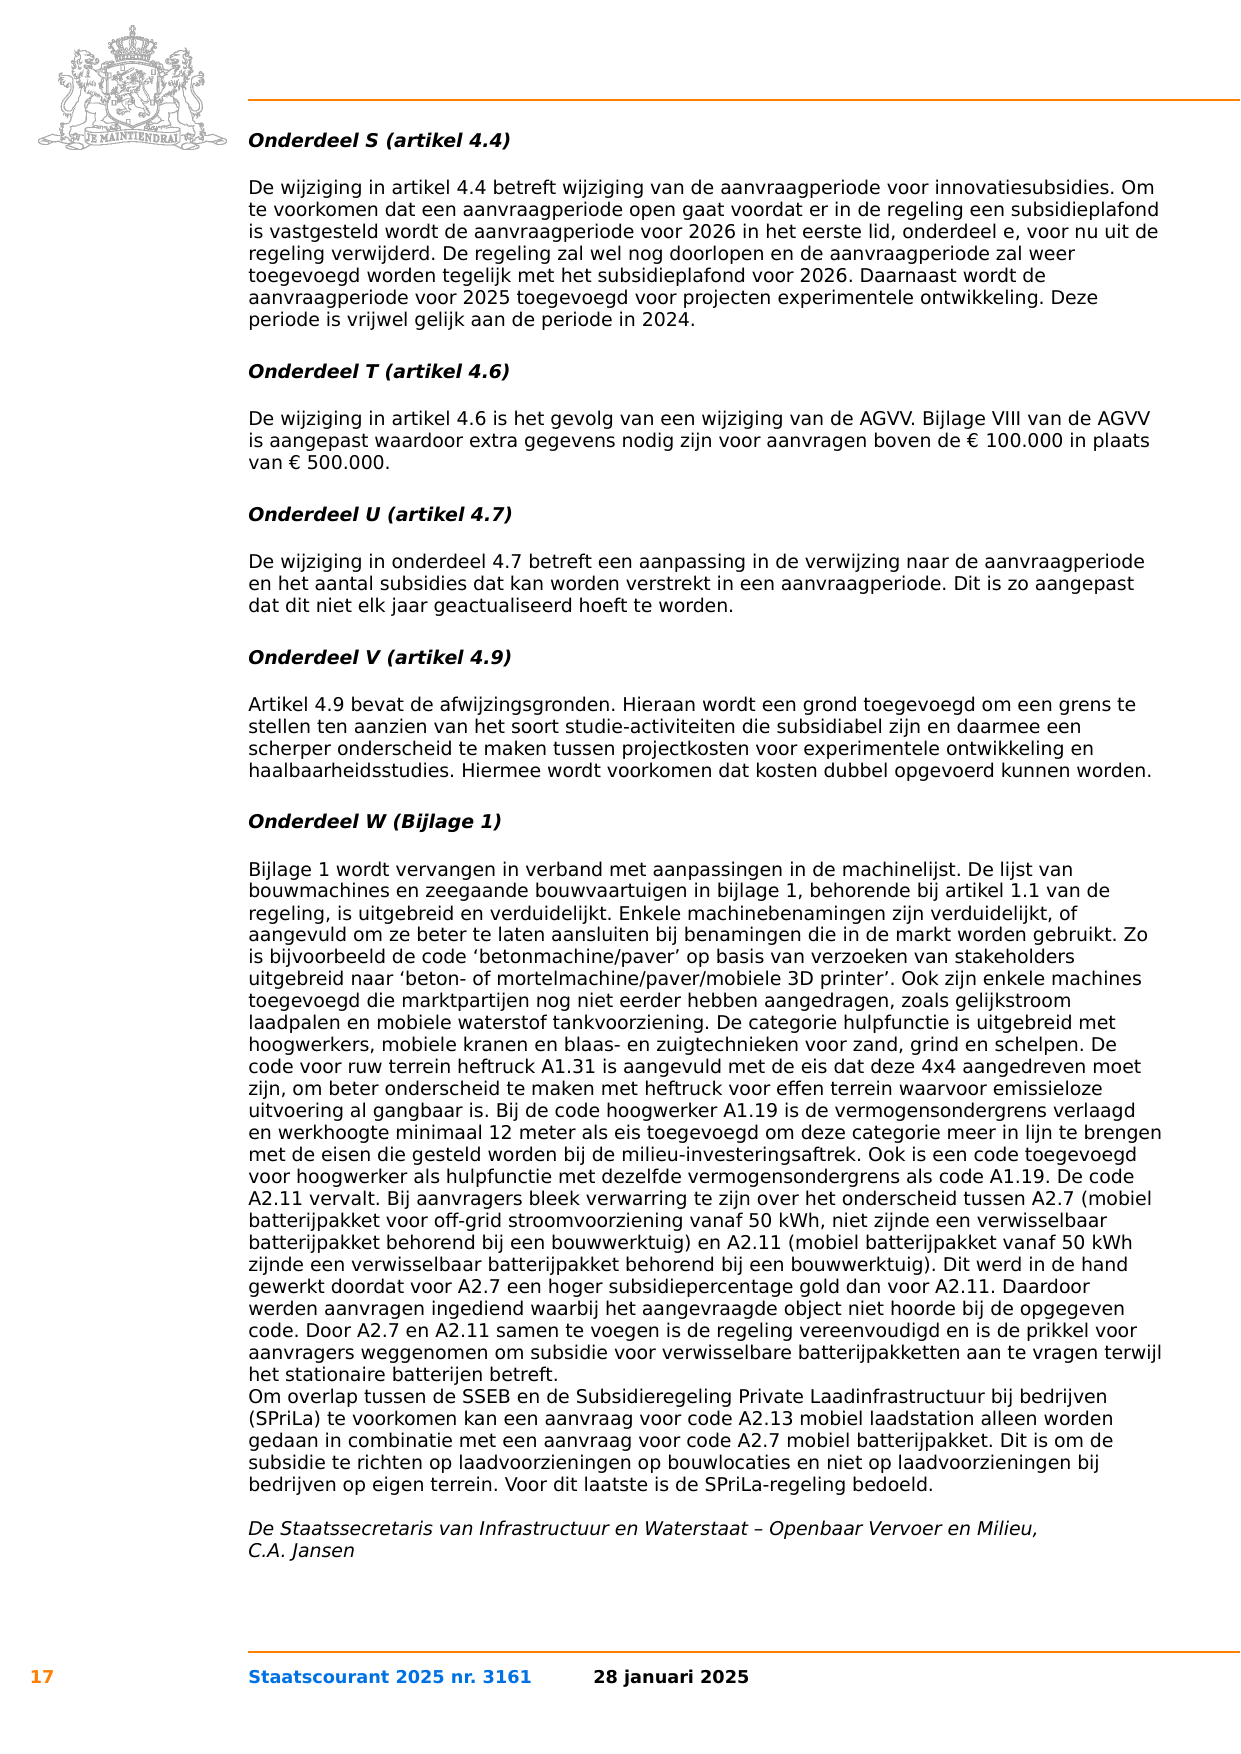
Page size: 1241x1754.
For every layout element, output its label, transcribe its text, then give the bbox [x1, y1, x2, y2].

subtitle Onderdeel T (artikel 4.6) [248, 361, 1163, 383]
text Artikel 4.9 bevat de afwijzingsgronden. Hieraan wordt een grond toegevoegd om een grens te stellen ten aanzien van het soort studie-activiteiten die subsidiabel zijn en daarmee een scherper onderscheid te maken tussen projectkosten voor experimentele ontwikkeling en haalbaarheidsstudies. Hiermee wordt voorkomen dat kosten dubbel opgevoerd kunnen worden. [248, 693, 1163, 781]
text De wijziging in artikel 4.6 is het gevolg van een wijziging van de AGVV. Bijlage VIII van de AGVV is aangepast waardoor extra gegevens nodig zijn voor aanvragen boven de € 100.000 in plaats van € 500.000. [248, 408, 1163, 474]
text De Staatssecretaris van Infrastructuur en Waterstaat – Openbaar Vervoer en Milieu, C.A. Jansen [248, 1518, 1163, 1562]
text De wijziging in onderdeel 4.7 betreft een aanpassing in de verwijzing naar de aanvraagperiode en het aantal subsidies dat kan worden verstrekt in een aanvraagperiode. Dit is zo aangepast dat dit niet elk jaar geactualiseerd hoeft te worden. [248, 551, 1163, 617]
subtitle Onderdeel W (Bijlage 1) [248, 811, 1163, 833]
subtitle Onderdeel U (artikel 4.7) [248, 504, 1163, 526]
text De wijziging in artikel 4.4 betreft wijziging van de aanvraagperiode voor innovatiesubsidies. Om te voorkomen dat een aanvraagperiode open gaat voordat er in de regeling een subsidieplafond is vastgesteld wordt de aanvraagperiode voor 2026 in het eerste lid, onderdeel e, voor nu uit de regeling verwijderd. De regeling zal wel nog doorlopen en de aanvraagperiode zal weer toegevoegd worden tegelijk met het subsidieplafond voor 2026. Daarnaast wordt de aanvraagperiode voor 2025 toegevoegd voor projecten experimentele ontwikkeling. Deze periode is vrijwel gelijk aan de periode in 2024. [248, 177, 1163, 331]
text Bijlage 1 wordt vervangen in verband met aanpassingen in de machinelijst. De lijst van bouwmachines en zeegaande bouwvaartuigen in bijlage 1, behorende bij artikel 1.1 van de regeling, is uitgebreid en verduidelijkt. Enkele machinebenamingen zijn verduidelijkt, of aangevuld om ze beter te laten aansluiten bij benamingen die in de markt worden gebruikt. Zo is bijvoorbeeld de code ‘betonmachine/paver’ op basis van verzoeken van stakeholders uitgebreid naar ‘beton- of mortelmachine/paver/mobiele 3D printer’. Ook zijn enkele machines toegevoegd die marktpartijen nog niet eerder hebben aangedragen, zoals gelijkstroom laadpalen en mobiele waterstof tankvoorziening. De categorie hulpfunctie is uitgebreid met hoogwerkers, mobiele kranen en blaas- en zuigtechnieken voor zand, grind en schelpen. De code voor ruw terrein heftruck A1.31 is aangevuld met de eis dat deze 4x4 aangedreven moet zijn, om beter onderscheid te maken met heftruck voor effen terrein waarvoor emissieloze uitvoering al gangbaar is. Bij de code hoogwerker A1.19 is de vermogensondergrens verlaagd en werkhoogte minimaal 12 meter als eis toegevoegd om deze categorie meer in lijn te brengen met de eisen die gesteld worden bij de milieu-investeringsaftrek. Ook is een code toegevoegd voor hoogwerker als hulpfunctie met dezelfde vermogensondergrens als code A1.19. De code A2.11 vervalt. Bij aanvragers bleek verwarring te zijn over het onderscheid tussen A2.7 (mobiel batterijpakket voor off-grid stroomvoorziening vanaf 50 kWh, niet zijnde een verwisselbaar batterijpakket behorend bij een bouwwerktuig) en A2.11 (mobiel batterijpakket vanaf 50 kWh zijnde een verwisselbaar batterijpakket behorend bij een bouwwerktuig). Dit werd in de hand gewerkt doordat voor A2.7 een hoger subsidiepercentage gold dan voor A2.11. Daardoor werden aanvragen ingediend waarbij het aangevraagde object niet hoorde bij de opgegeven code. Door A2.7 en A2.11 samen te voegen is de regeling vereenvoudigd en is de prikkel voor aanvragers weggenomen om subsidie voor verwisselbare batterijpakketten aan te vragen terwijl het stationaire batterijen betreft. [248, 858, 1163, 1386]
text Om overlap tussen de SSEB en de Subsidieregeling Private Laadinfrastructuur bij bedrijven (SPriLa) te voorkomen kan een aanvraag voor code A2.13 mobiel laadstation alleen worden gedaan in combinatie met een aanvraag voor code A2.7 mobiel batterijpakket. Dit is om de subsidie te richten op laadvoorzieningen op bouwlocaties en niet op laadvoorzieningen bij bedrijven op eigen terrein. Voor dit laatste is de SPriLa-regeling bedoeld. [248, 1386, 1163, 1496]
subtitle Onderdeel V (artikel 4.9) [248, 647, 1163, 668]
picture [38, 25, 227, 150]
subtitle Onderdeel S (artikel 4.4) [248, 130, 1163, 152]
